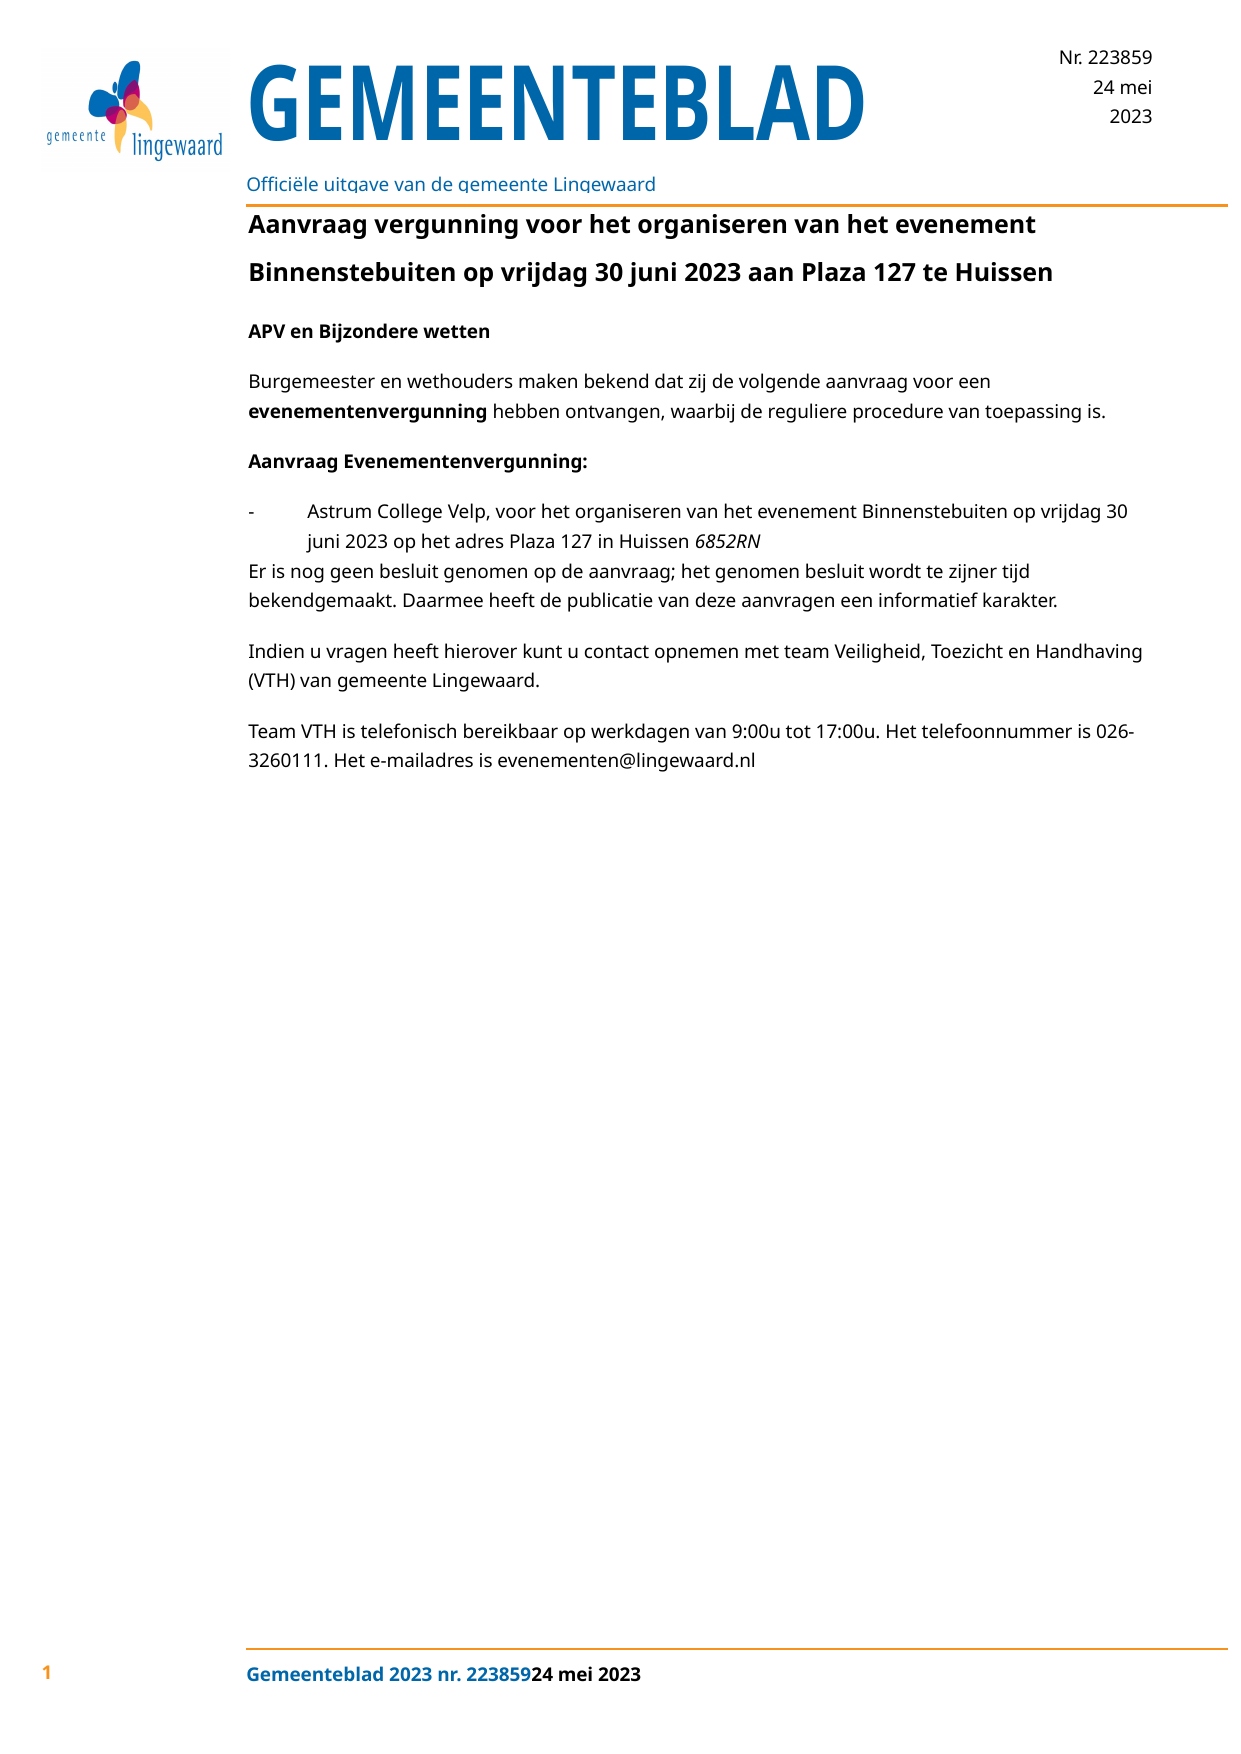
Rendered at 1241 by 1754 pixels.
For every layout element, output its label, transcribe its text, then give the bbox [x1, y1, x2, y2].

text Aanvraag vergunning voor het organiseren van het evenement Binnenstebuiten op vrijdag 30 juni 2023 aan Plaza 127 te Huissen [248, 207, 1152, 288]
picture [41, 47, 231, 172]
list Astrum College Velp, voor het organiseren van het evenement Binnenstebuiten op vrijdag 30 juni 2023 op het adres Plaza 127 in Huissen 6852RN [248, 499, 1152, 554]
text Team VTH is telefonisch bereikbaar op werkdagen van 9:00u tot 17:00u. Het telefoonnummer is 026-3260111. Het e-mailadres is evenementen@lingewaard.nl [248, 718, 1152, 773]
text Er is nog geen besluit genomen op de aanvraag; het genomen besluit wordt te zijner tijd bekendgemaakt. Daarmee heeft de publicatie van deze aanvragen een informatief karakter. [248, 558, 1152, 613]
text Burgemeester en wethouders maken bekend dat zij de volgende aanvraag voor een evenementenvergunning hebben ontvangen, waarbij de reguliere procedure van toepassing is. [248, 368, 1152, 424]
text APV en Bijzondere wetten [248, 318, 1152, 344]
text Aanvraag Evenementenvergunning: [248, 448, 1152, 474]
text Indien u vragen heeft hierover kunt u contact opnemen met team Veiligheid, Toezicht en Handhaving (VTH) van gemeente Lingewaard. [248, 638, 1152, 693]
